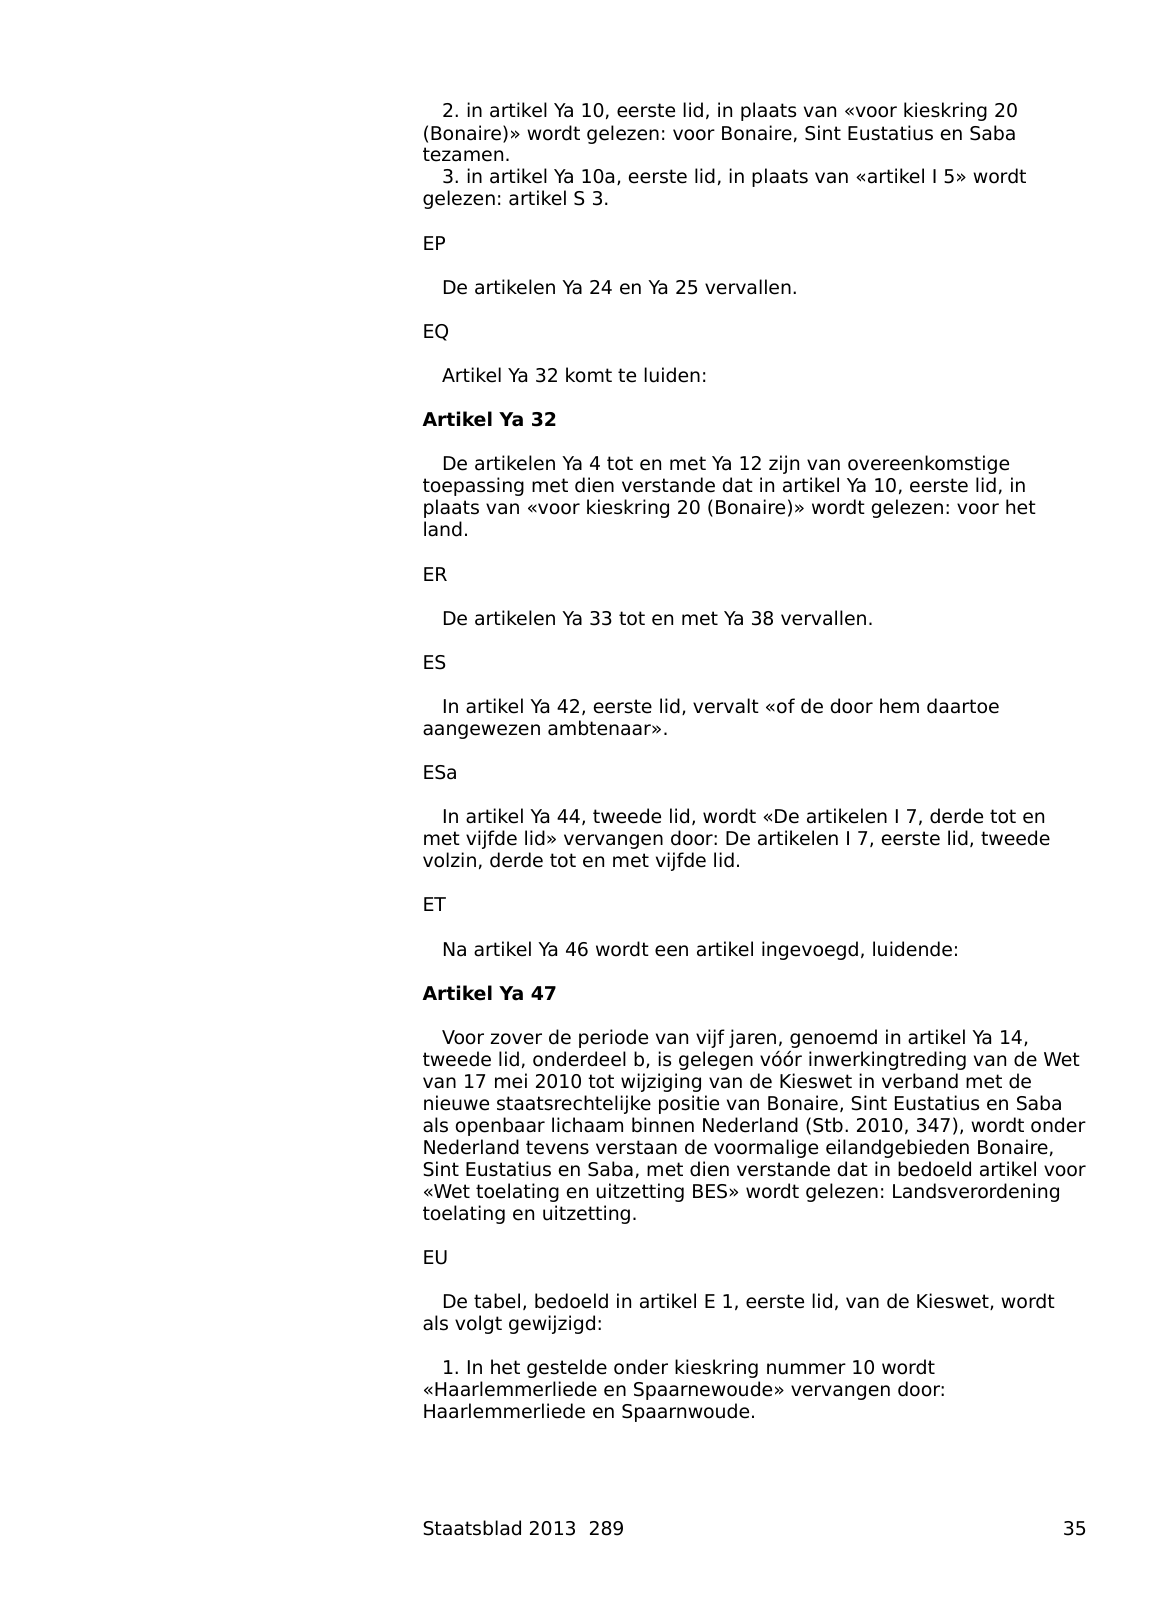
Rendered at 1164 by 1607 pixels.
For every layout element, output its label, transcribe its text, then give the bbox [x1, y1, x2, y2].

text EP [422, 232, 1087, 254]
text EU [422, 1247, 1087, 1269]
text Na artikel Ya 46 wordt een artikel ingevoegd, luidende: [422, 938, 1087, 961]
text EQ [422, 321, 1087, 343]
text Artikel Ya 32 komt te luiden: [422, 365, 1087, 387]
text De tabel, bedoeld in artikel E 1, eerste lid, van de Kieswet, wordt als volgt gewijzigd: [422, 1291, 1087, 1335]
text ER [422, 563, 1087, 585]
subtitle Artikel Ya 32 [422, 409, 1087, 431]
text 2. in artikel Ya 10, eerste lid, in plaats van «voor kieskring 20 (Bonaire)» wordt gelezen: voor Bonaire, Sint Eustatius en Saba tezamen. [422, 100, 1087, 166]
text 3. in artikel Ya 10a, eerste lid, in plaats van «artikel I 5» wordt gelezen: artikel S 3. [422, 166, 1087, 210]
text ESa [422, 762, 1087, 784]
text In artikel Ya 44, tweede lid, wordt «De artikelen I 7, derde tot en met vijfde lid» vervangen door: De artikelen I 7, eerste lid, tweede volzin, derde tot en met vijfde lid. [422, 806, 1087, 872]
text De artikelen Ya 4 tot en met Ya 12 zijn van overeenkomstige toepassing met dien verstande dat in artikel Ya 10, eerste lid, in plaats van «voor kieskring 20 (Bonaire)» wordt gelezen: voor het land. [422, 453, 1087, 541]
text ES [422, 652, 1087, 674]
text Voor zover de periode van vijf jaren, genoemd in artikel Ya 14, tweede lid, onderdeel b, is gelegen vóór inwerkingtreding van de Wet van 17 mei 2010 tot wijziging van de Kieswet in verband met de nieuwe staatsrechtelijke positie van Bonaire, Sint Eustatius en Saba als openbaar lichaam binnen Nederland (Stb. 2010, 347), wordt onder Nederland tevens verstaan de voormalige eilandgebieden Bonaire, Sint Eustatius en Saba, met dien verstande dat in bedoeld artikel voor «Wet toelating en uitzetting BES» wordt gelezen: Landsverordening toelating en uitzetting. [422, 1027, 1087, 1225]
subtitle Artikel Ya 47 [422, 983, 1087, 1005]
text ET [422, 894, 1087, 916]
text In artikel Ya 42, eerste lid, vervalt «of de door hem daartoe aangewezen ambtenaar». [422, 696, 1087, 740]
text De artikelen Ya 33 tot en met Ya 38 vervallen. [422, 608, 1087, 629]
text De artikelen Ya 24 en Ya 25 vervallen. [422, 277, 1087, 299]
text 1. In het gestelde onder kieskring nummer 10 wordt «Haarlemmerliede en Spaarnewoude» vervangen door: Haarlemmerliede en Spaarnwoude. [422, 1357, 1087, 1423]
